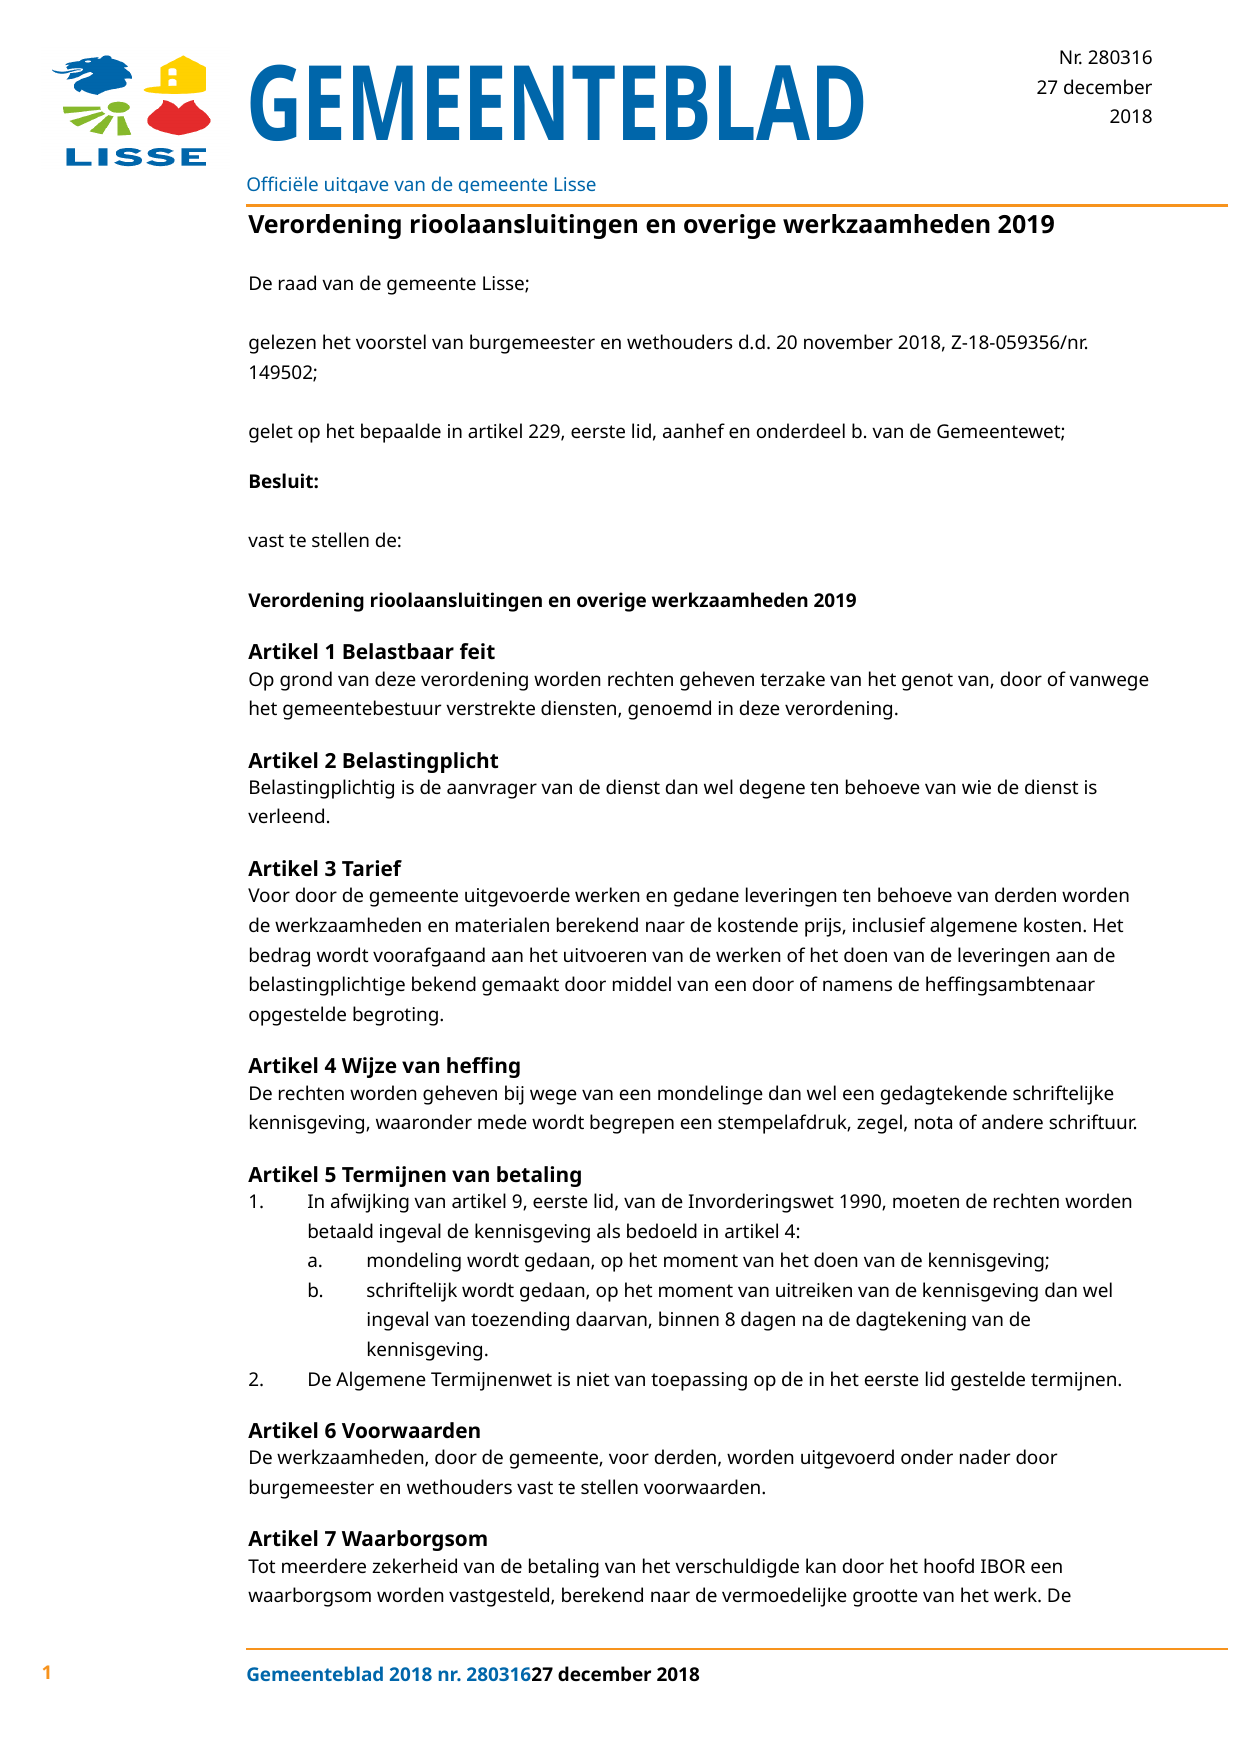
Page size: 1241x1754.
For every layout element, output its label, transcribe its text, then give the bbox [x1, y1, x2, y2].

text gelet op het bepaalde in artikel 229, eerste lid, aanhef en onderdeel b. van de Gemeentewet; [248, 418, 1152, 444]
text De raad van de gemeente Lisse; [248, 270, 1152, 296]
text Artikel 3 Tarief [248, 854, 1152, 883]
text Verordening rioolaansluitingen en overige werkzaamheden 2019 [248, 587, 1152, 613]
list mondeling wordt gedaan, op het moment van het doen van de kennisgeving; [307, 1247, 1152, 1273]
list De Algemene Termijnenwet is niet van toepassing op de in het eerste lid gestelde termijnen. [248, 1366, 1152, 1391]
text Artikel 4 Wijze van heffing [248, 1051, 1152, 1080]
text Artikel 5 Termijnen van betaling [248, 1160, 1152, 1188]
text vast te stellen de: [248, 528, 1152, 553]
text Artikel 6 Voorwaarden [248, 1416, 1152, 1444]
text Verordening rioolaansluitingen en overige werkzaamheden 2019 [248, 207, 1152, 241]
text Artikel 2 Belastingplicht [248, 746, 1152, 774]
list In afwijking van artikel 9, eerste lid, van de Invorderingswet 1990, moeten de rechten worden betaald ingeval de kennisgeving als bedoeld in artikel 4: [248, 1188, 1152, 1243]
text De rechten worden geheven bij wege van een mondelinge dan wel een gedagtekende schriftelijke kennisgeving, waaronder mede wordt begrepen een stempelafdruk, zegel, nota of andere schriftuur. [248, 1080, 1152, 1135]
text Artikel 7 Waarborgsom [248, 1524, 1152, 1553]
list schriftelijk wordt gedaan, op het moment van uitreiken van de kennisgeving dan wel ingeval van toezending daarvan, binnen 8 dagen na de dagtekening van de kennisgeving. [307, 1277, 1152, 1362]
text Besluit: [248, 468, 1152, 494]
text Op grond van deze verordening worden rechten geheven terzake van het genot van, door of vanwege het gemeentebestuur verstrekte diensten, genoemd in deze verordening. [248, 666, 1152, 721]
text Belastingplichtig is de aanvrager van de dienst dan wel degene ten behoeve van wie de dienst is verleend. [248, 774, 1152, 829]
picture [41, 47, 231, 172]
text Voor door de gemeente uitgevoerde werken en gedane leveringen ten behoeve van derden worden de werkzaamheden en materialen berekend naar de kostende prijs, inclusief algemene kosten. Het bedrag wordt voorafgaand aan het uitvoeren van de werken of het doen van de leveringen aan de belastingplichtige bekend gemaakt door middel van een door of namens de heffingsambtenaar opgestelde begroting. [248, 883, 1152, 1027]
text De werkzaamheden, door de gemeente, voor derden, worden uitgevoerd onder nader door burgemeester en wethouders vast te stellen voorwaarden. [248, 1444, 1152, 1500]
text Artikel 1 Belastbaar feit [248, 637, 1152, 666]
text Tot meerdere zekerheid van de betaling van het verschuldigde kan door het hoofd IBOR een waarborgsom worden vastgesteld, berekend naar de vermoedelijke grootte van het werk. De [248, 1553, 1152, 1608]
text gelezen het voorstel van burgemeester en wethouders d.d. 20 november 2018, Z-18-059356/nr. 149502; [248, 329, 1152, 385]
